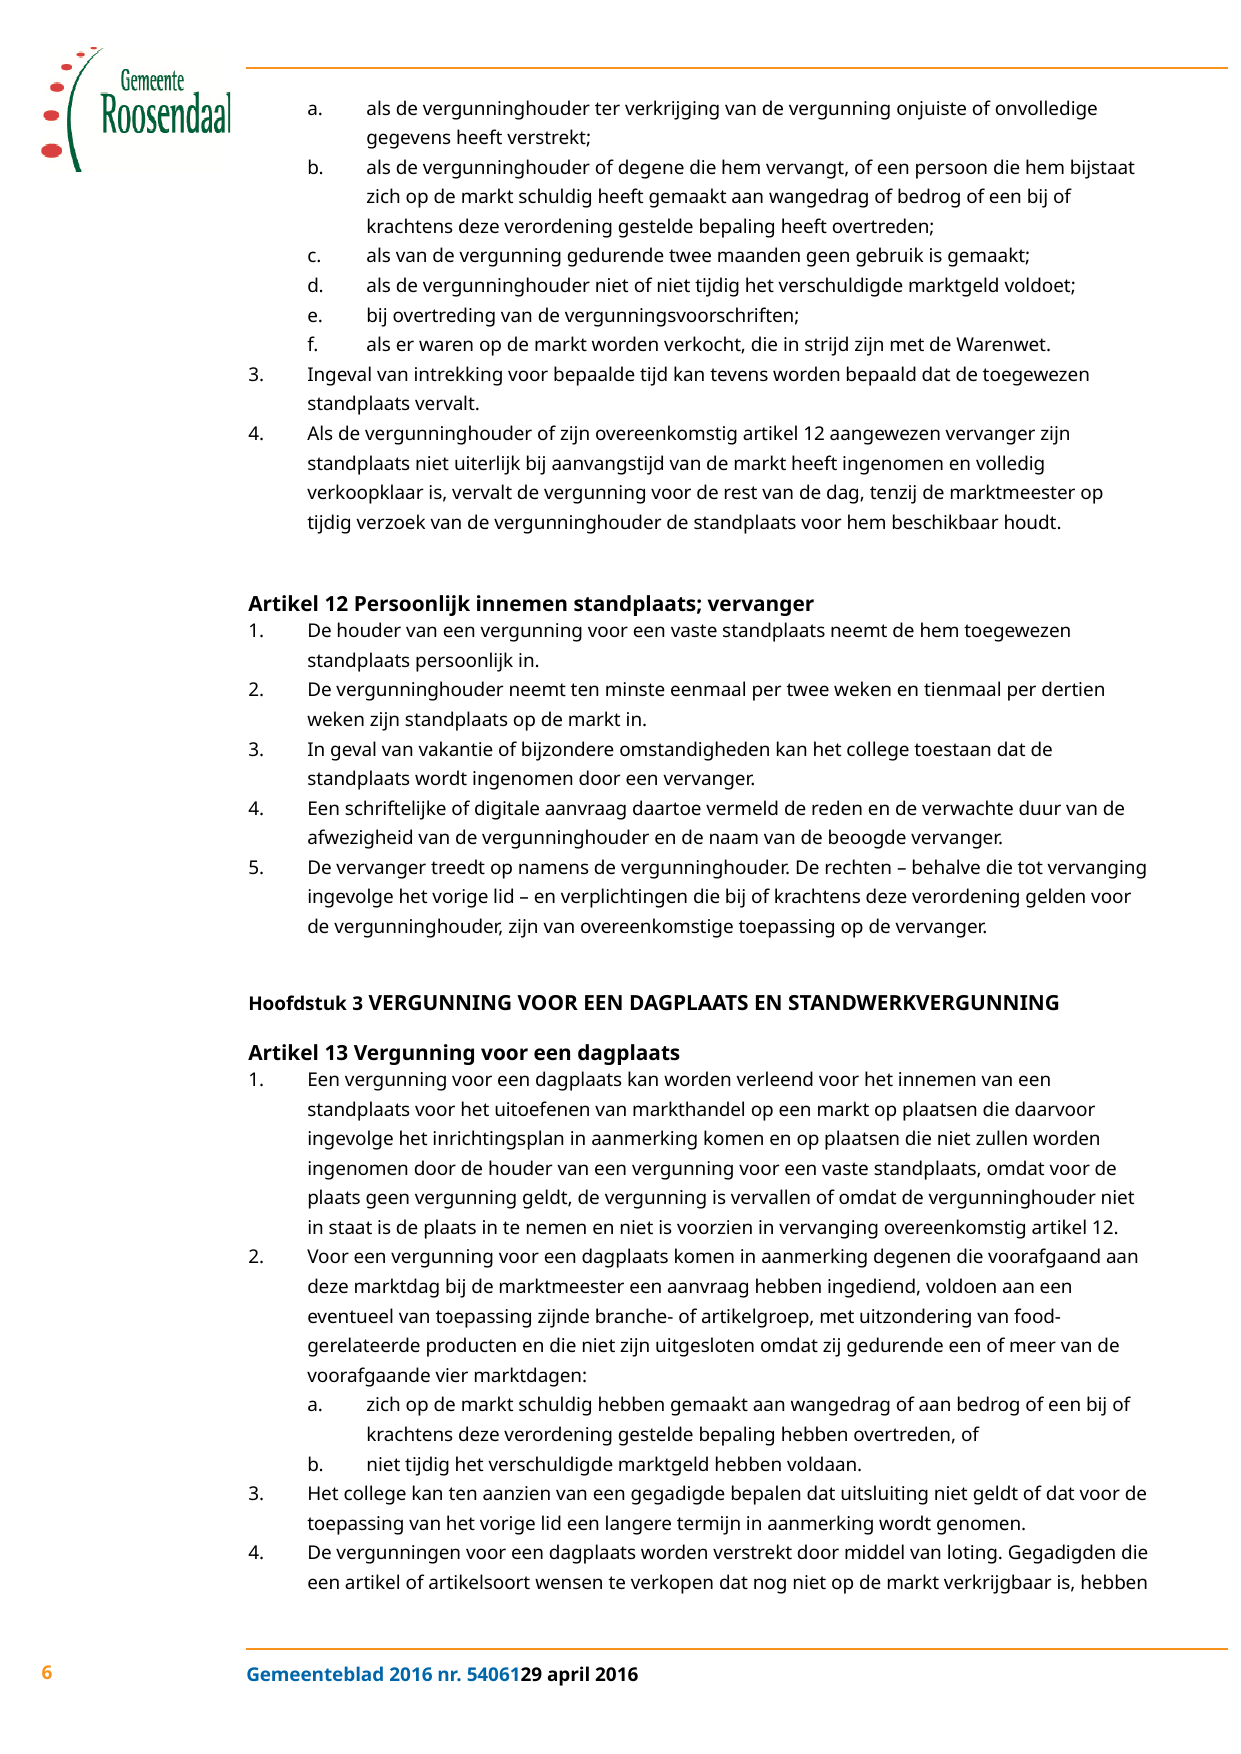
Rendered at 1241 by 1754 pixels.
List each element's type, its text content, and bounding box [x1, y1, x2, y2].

list In geval van vakantie of bijzondere omstandigheden kan het college toestaan dat de standplaats wordt ingenomen door een vervanger. [248, 736, 1152, 791]
text Hoofdstuk 3 VERGUNNING VOOR EEN DAGPLAATS EN STANDWERKVERGUNNING [248, 988, 1152, 1017]
list als de vergunninghouder niet of niet tijdig het verschuldigde marktgeld voldoet; [307, 272, 1152, 298]
text Artikel 13 Vergunning voor een dagplaats [248, 1038, 1152, 1066]
list Het college kan ten aanzien van een gegadigde bepalen dat uitsluiting niet geldt of dat voor de toepassing van het vorige lid een langere termijn in aanmerking wordt genomen. [248, 1480, 1152, 1536]
list zich op de markt schuldig hebben gemaakt aan wangedrag of aan bedrog of een bij of krachtens deze verordening gestelde bepaling hebben overtreden, of [307, 1392, 1152, 1447]
list De houder van een vergunning voor een vaste standplaats neemt de hem toegewezen standplaats persoonlijk in. [248, 617, 1152, 673]
picture [41, 47, 231, 172]
list De vergunningen voor een dagplaats worden verstrekt door middel van loting. Gegadigden die een artikel of artikelsoort wensen te verkopen dat nog niet op de markt verkrijgbaar is, hebben [248, 1539, 1152, 1595]
list als de vergunninghouder ter verkrijging van de vergunning onjuiste of onvolledige gegevens heeft verstrekt; [307, 95, 1152, 150]
list Ingeval van intrekking voor bepaalde tijd kan tevens worden bepaald dat de toegewezen standplaats vervalt. [248, 361, 1152, 416]
list Een schriftelijke of digitale aanvraag daartoe vermeld de reden en de verwachte duur van de afwezigheid van de vergunninghouder en de naam van de beoogde vervanger. [248, 795, 1152, 850]
list als de vergunninghouder of degene die hem vervangt, of een persoon die hem bijstaat zich op de markt schuldig heeft gemaakt aan wangedrag of bedrog of een bij of krachtens deze verordening gestelde bepaling heeft overtreden; [307, 154, 1152, 239]
list De vergunninghouder neemt ten minste eenmaal per twee weken en tienmaal per dertien weken zijn standplaats op de markt in. [248, 677, 1152, 732]
list De vervanger treedt op namens de vergunninghouder. De rechten – behalve die tot vervanging ingevolge het vorige lid – en verplichtingen die bij of krachtens deze verordening gelden voor de vergunninghouder, zijn van overeenkomstige toepassing op de vervanger. [248, 854, 1152, 939]
list als van de vergunning gedurende twee maanden geen gebruik is gemaakt; [307, 243, 1152, 268]
list als er waren op de markt worden verkocht, die in strijd zijn met de Warenwet. [307, 331, 1152, 357]
list bij overtreding van de vergunningsvoorschriften; [307, 302, 1152, 328]
text Artikel 12 Persoonlijk innemen standplaats; vervanger [248, 589, 1152, 617]
list niet tijdig het verschuldigde marktgeld hebben voldaan. [307, 1451, 1152, 1476]
list Een vergunning voor een dagplaats kan worden verleend voor het innemen van een standplaats voor het uitoefenen van markthandel op een markt op plaatsen die daarvoor ingevolge het inrichtingsplan in aanmerking komen en op plaatsen die niet zullen worden ingenomen door de houder van een vergunning voor een vaste standplaats, omdat voor de plaats geen vergunning geldt, de vergunning is vervallen of omdat de vergunninghouder niet in staat is de plaats in te nemen en niet is voorzien in vervanging overeenkomstig artikel 12. [248, 1066, 1152, 1240]
list Voor een vergunning voor een dagplaats komen in aanmerking degenen die voorafgaand aan deze marktdag bij de marktmeester een aanvraag hebben ingediend, voldoen aan een eventueel van toepassing zijnde branche- of artikelgroep, met uitzondering van food-gerelateerde producten en die niet zijn uitgesloten omdat zij gedurende een of meer van de voorafgaande vier marktdagen: [248, 1244, 1152, 1388]
list Als de vergunninghouder of zijn overeenkomstig artikel 12 aangewezen vervanger zijn standplaats niet uiterlijk bij aanvangstijd van de markt heeft ingenomen en volledig verkoopklaar is, vervalt de vergunning voor de rest van de dag, tenzij de marktmeester op tijdig verzoek van de vergunninghouder de standplaats voor hem beschikbaar houdt. [248, 420, 1152, 535]
